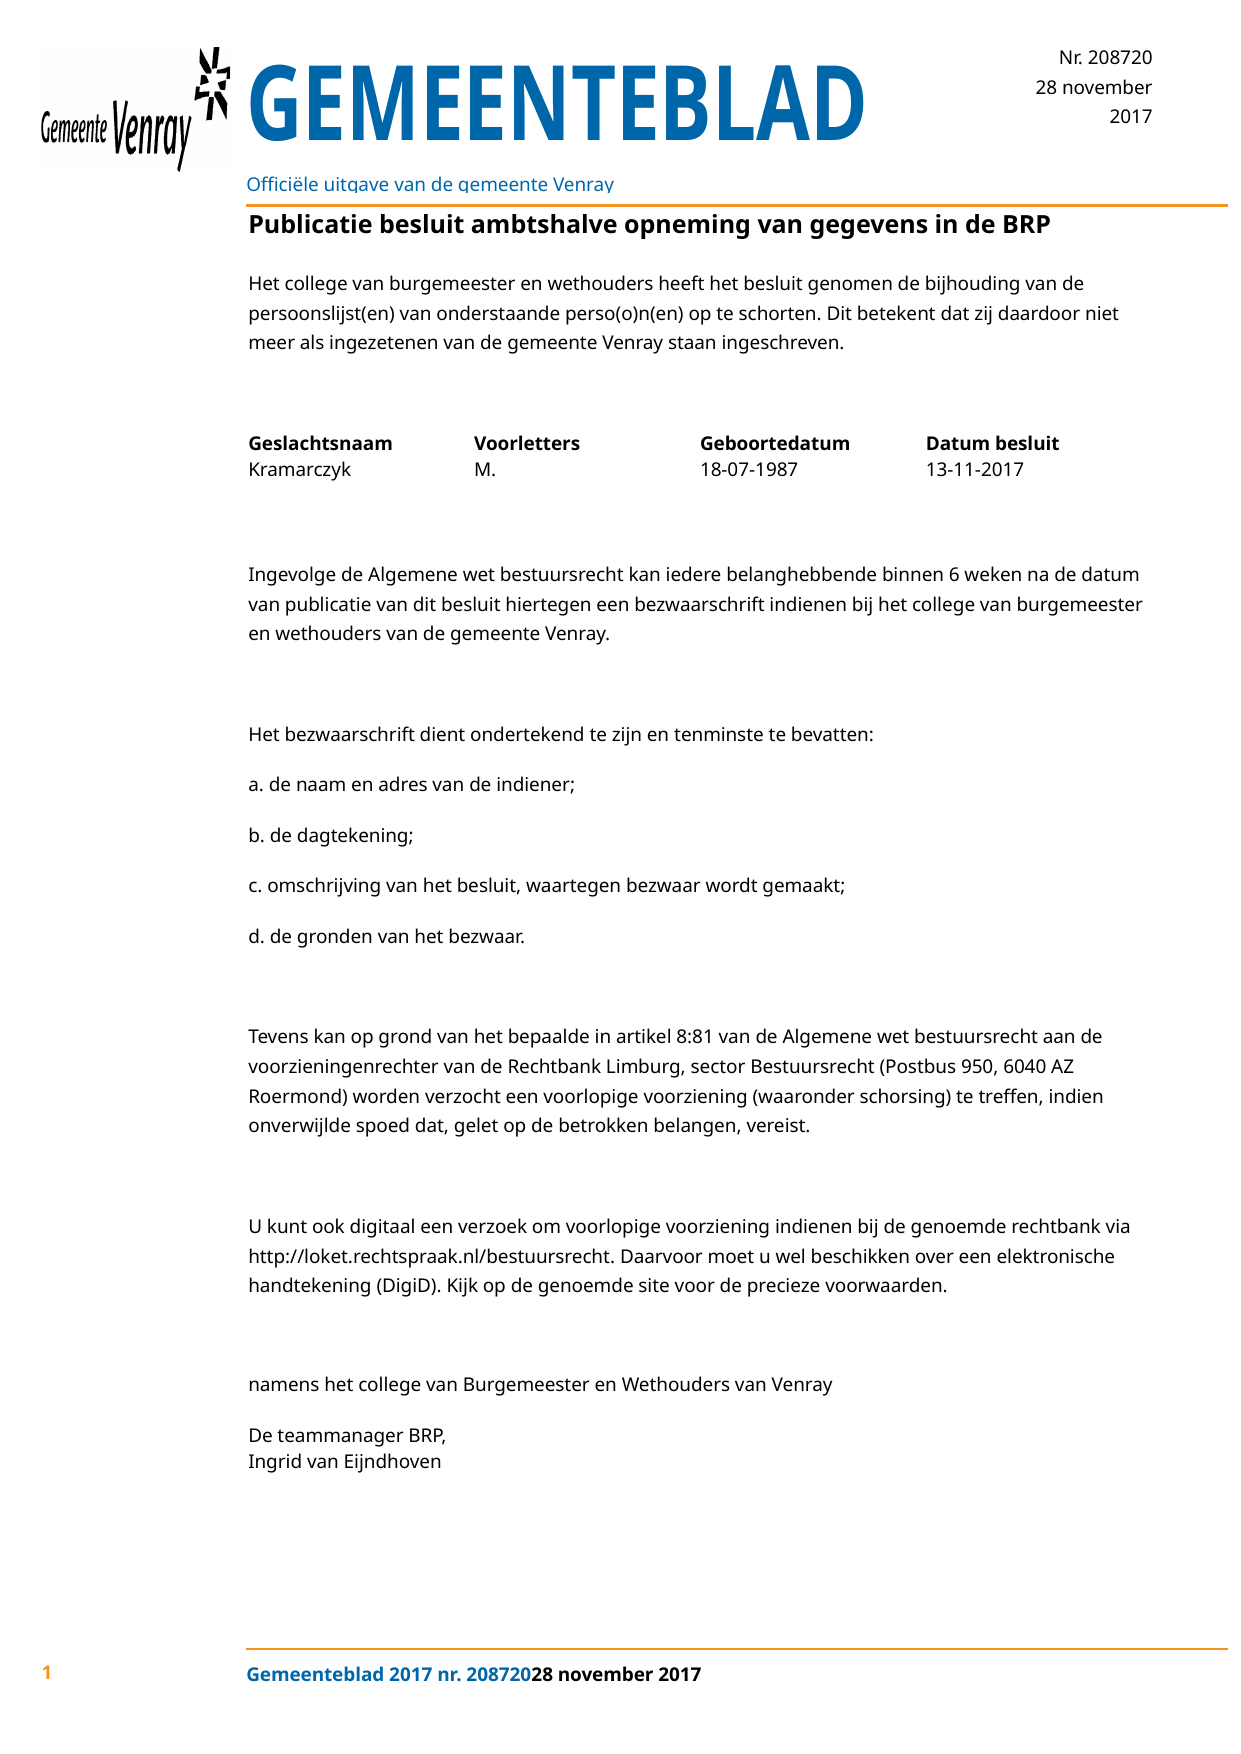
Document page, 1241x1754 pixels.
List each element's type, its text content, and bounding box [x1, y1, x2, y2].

table_header Geboortedatum [700, 430, 926, 456]
table_cell [474, 482, 700, 508]
text Publicatie besluit ambtshalve opneming van gegevens in de BRP [248, 207, 1152, 241]
text Ingrid van Eijndhoven [248, 1448, 1152, 1474]
text Tevens kan op grond van het bepaalde in artikel 8:81 van de Algemene wet bestuursrecht aan de voorzieningenrechter van de Rechtbank Limburg, sector Bestuursrecht (Postbus 950, 6040 AZ Roermond) worden verzocht een voorlopige voorziening (waaronder schorsing) te treffen, indien onverwijlde spoed dat, gelet op de betrokken belangen, vereist. [248, 1024, 1152, 1138]
text namens het college van Burgemeester en Wethouders van Venray [248, 1371, 1152, 1396]
table_cell 13-11-2017 [926, 456, 1152, 482]
table_cell Kramarczyk [248, 456, 474, 482]
text De teammanager BRP, [248, 1422, 1152, 1448]
table_header Datum besluit [926, 430, 1152, 456]
text d. de gronden van het bezwaar. [248, 923, 1152, 949]
table_cell [700, 482, 926, 508]
table_cell 18-07-1987 [700, 456, 926, 482]
table_header Voorletters [474, 430, 700, 456]
text b. de dagtekening; [248, 822, 1152, 848]
text Ingevolge de Algemene wet bestuursrecht kan iedere belanghebbende binnen 6 weken na de datum van publicatie van dit besluit hiertegen een bezwaarschrift indienen bij het college van burgemeester en wethouders van de gemeente Venray. [248, 561, 1152, 646]
table_cell M. [474, 456, 700, 482]
table_header Geslachtsnaam [248, 430, 474, 456]
text Het bezwaarschrift dient ondertekend te zijn en tenminste te bevatten: [248, 721, 1152, 747]
text Het college van burgemeester en wethouders heeft het besluit genomen de bijhouding van de persoonslijst(en) van onderstaande perso(o)n(en) op te schorten. Dit betekent dat zij daardoor niet meer als ingezetenen van de gemeente Venray staan ingeschreven. [248, 270, 1152, 355]
picture [41, 47, 231, 172]
text a. de naam en adres van de indiener; [248, 772, 1152, 797]
table_cell [248, 482, 474, 508]
text c. omschrijving van het besluit, waartegen bezwaar wordt gemaakt; [248, 872, 1152, 898]
text U kunt ook digitaal een verzoek om voorlopige voorziening indienen bij de genoemde rechtbank via http://loket.rechtspraak.nl/bestuursrecht. Daarvoor moet u wel beschikken over een elektronische handtekening (DigiD). Kijk op de genoemde site voor de precieze voorwaarden. [248, 1213, 1152, 1298]
table_cell [926, 482, 1152, 508]
